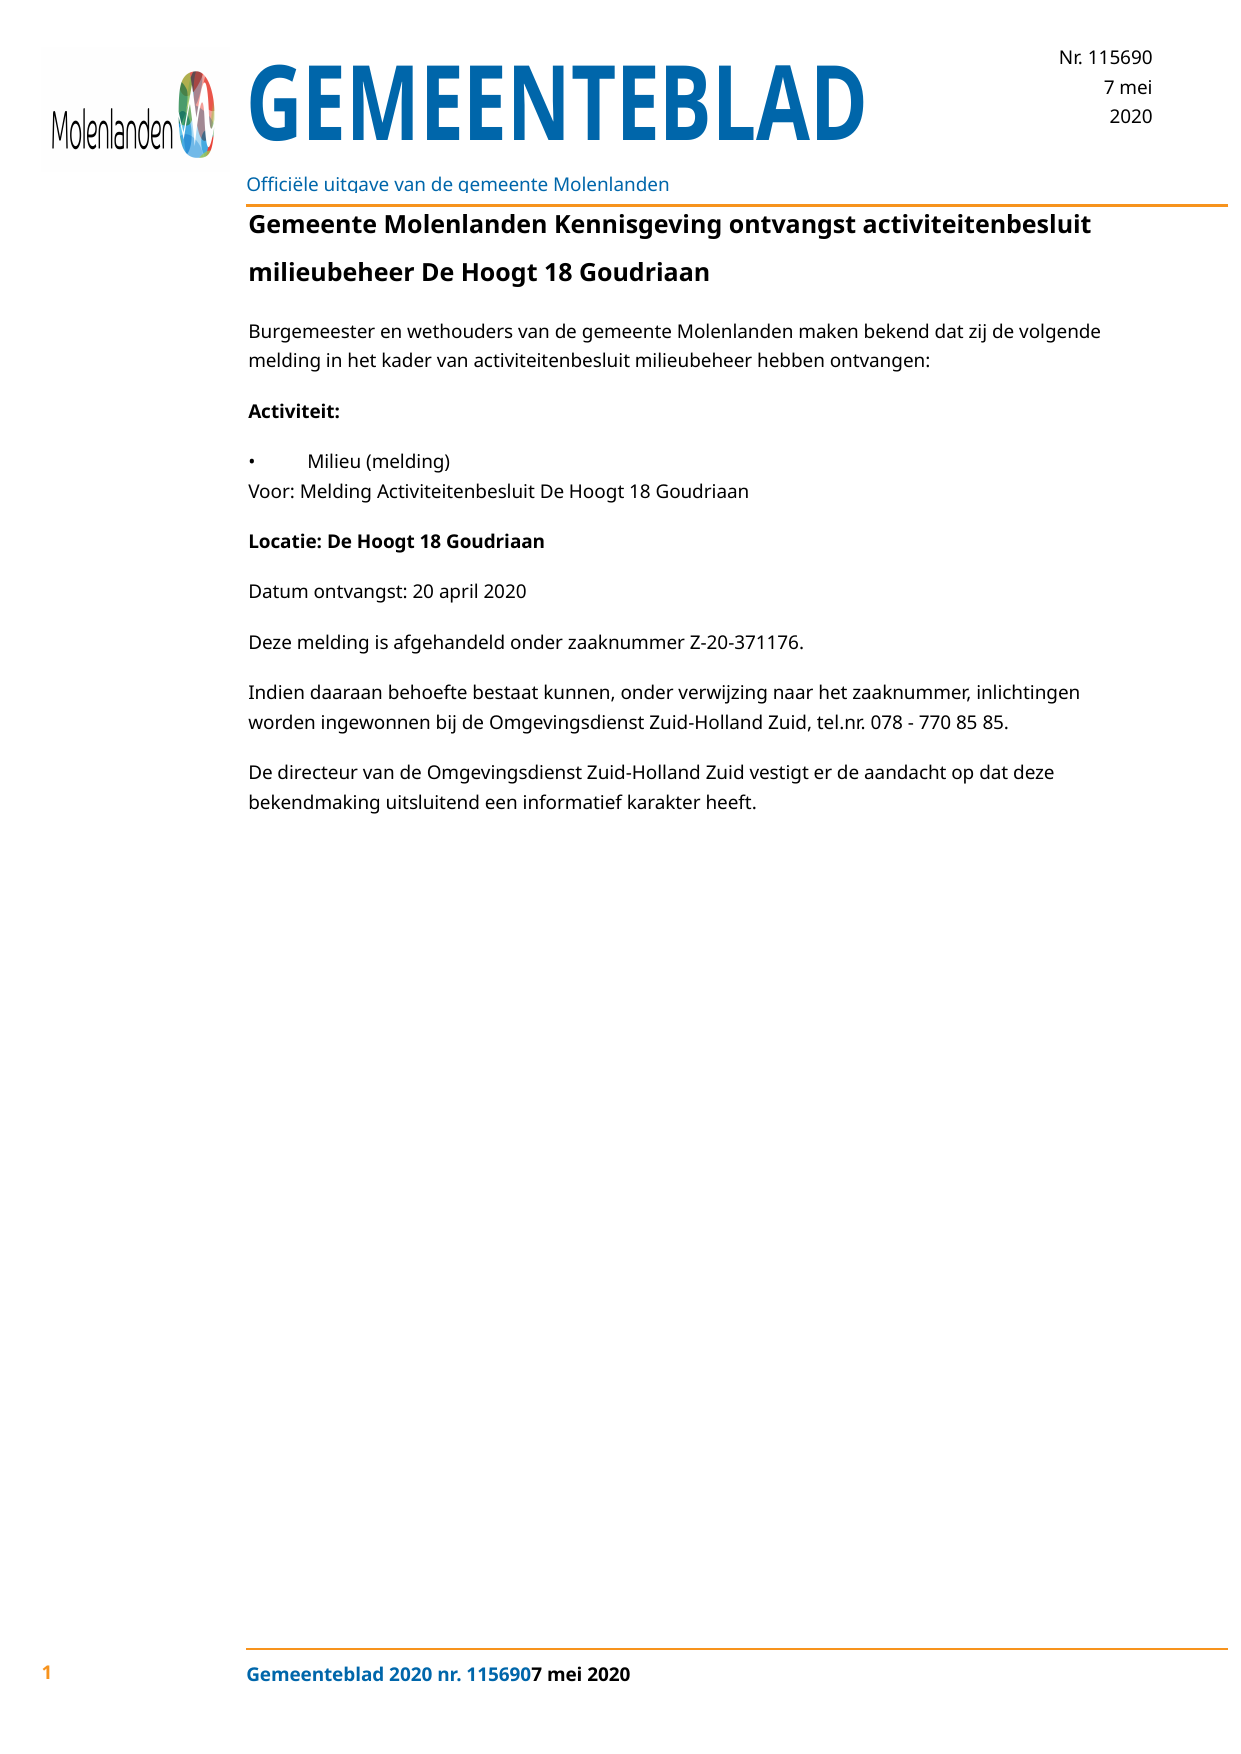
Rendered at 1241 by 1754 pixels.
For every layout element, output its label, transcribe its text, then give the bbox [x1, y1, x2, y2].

text Datum ontvangst: 20 april 2020 [248, 579, 1152, 604]
list Milieu (melding) [248, 448, 1152, 474]
text Locatie: De Hoogt 18 Goudriaan [248, 528, 1152, 554]
text Activiteit: [248, 398, 1152, 424]
text Burgemeester en wethouders van de gemeente Molenlanden maken bekend dat zij de volgende melding in het kader van activiteitenbesluit milieubeheer hebben ontvangen: [248, 318, 1152, 373]
text Deze melding is afgehandeld onder zaaknummer Z-20-371176. [248, 629, 1152, 655]
text Gemeente Molenlanden Kennisgeving ontvangst activiteitenbesluit milieubeheer De Hoogt 18 Goudriaan [248, 207, 1152, 288]
text De directeur van de Omgevingsdienst Zuid-Holland Zuid vestigt er de aandacht op dat deze bekendmaking uitsluitend een informatief karakter heeft. [248, 759, 1152, 815]
text Voor: Melding Activiteitenbesluit De Hoogt 18 Goudriaan [248, 478, 1152, 504]
picture [41, 47, 231, 172]
text Indien daaraan behoefte bestaat kunnen, onder verwijzing naar het zaaknummer, inlichtingen worden ingewonnen bij de Omgevingsdienst Zuid-Holland Zuid, tel.nr. 078 - 770 85 85. [248, 679, 1152, 735]
